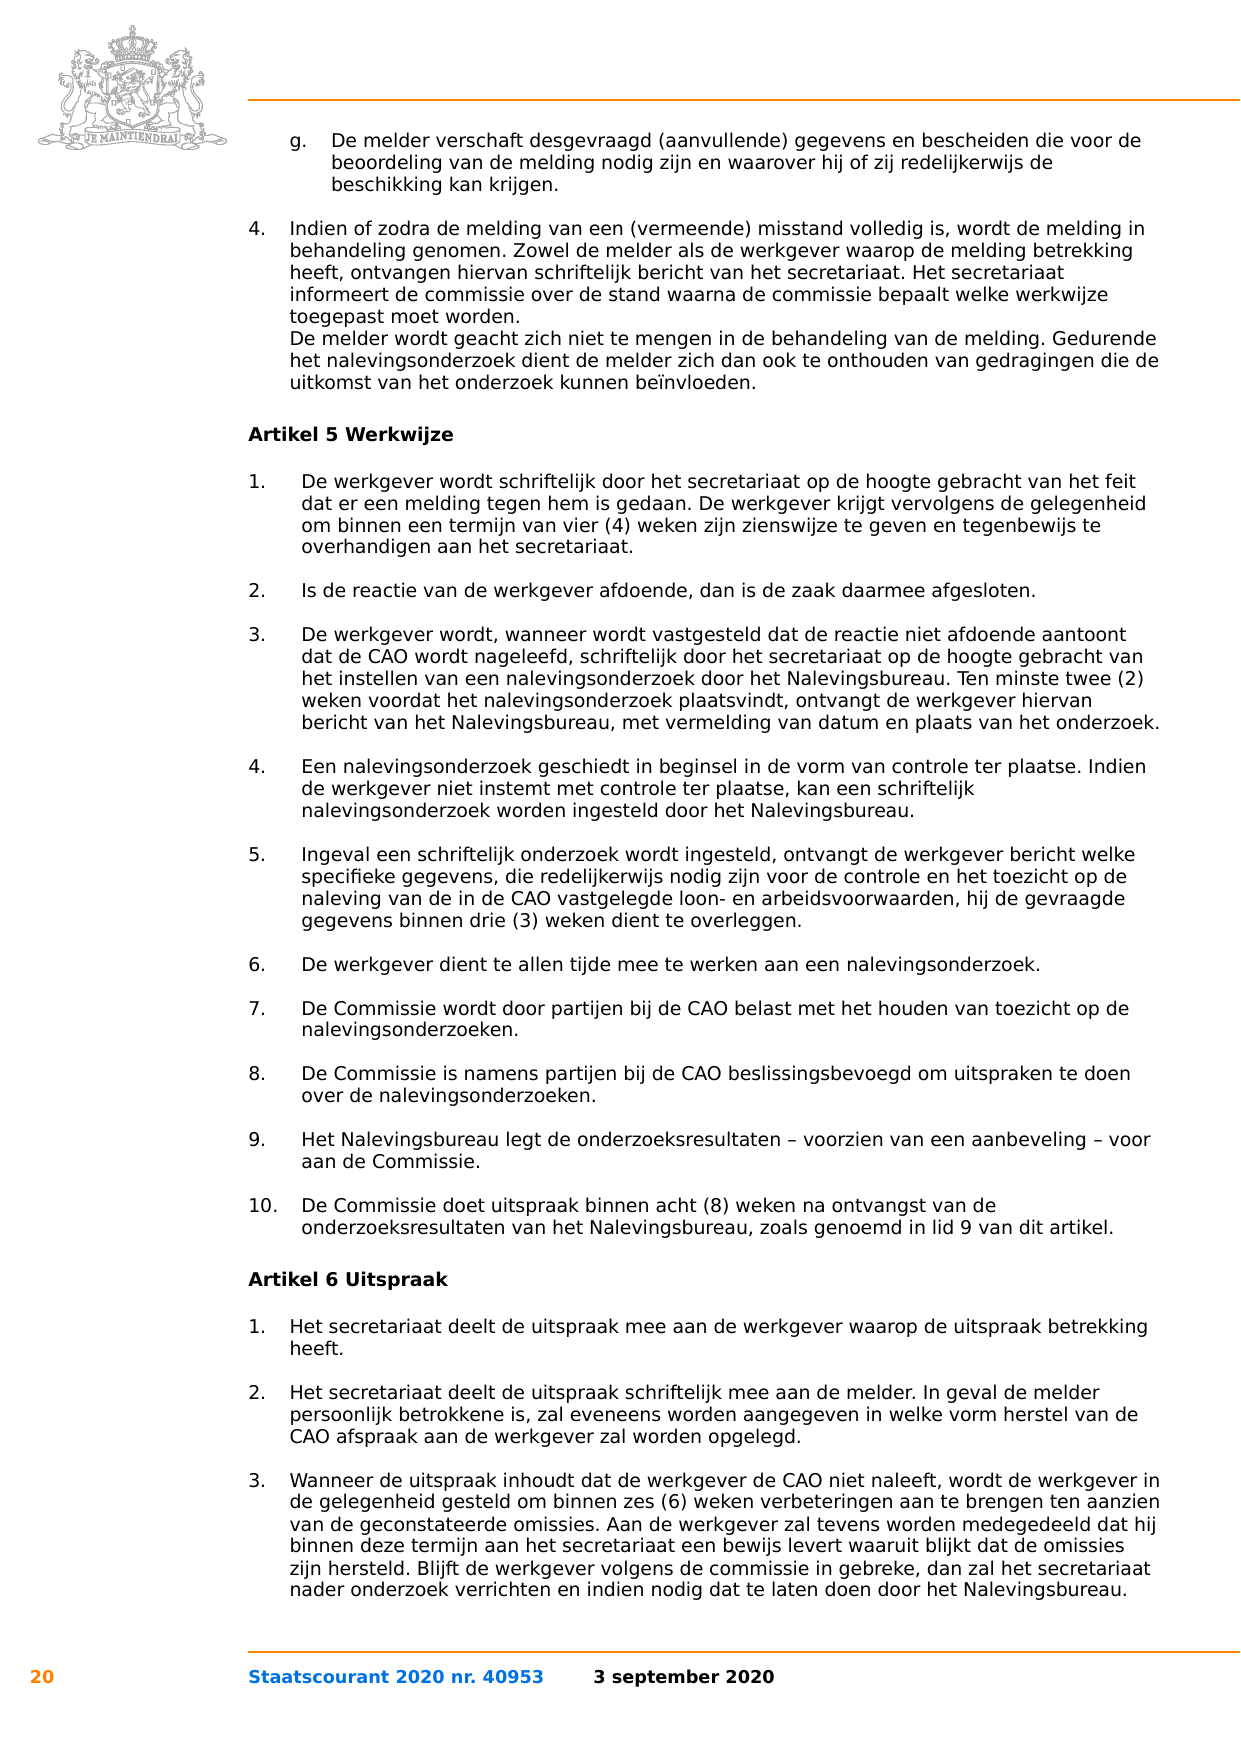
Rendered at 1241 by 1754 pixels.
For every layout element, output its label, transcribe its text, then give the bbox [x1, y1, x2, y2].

picture [38, 25, 227, 150]
text 1. Het secretariaat deelt de uitspraak mee aan de werkgever waarop de uitspraak betrekking heeft. [248, 1316, 1163, 1360]
text 10. De Commissie doet uitspraak binnen acht (8) weken na ontvangst van de onderzoeksresultaten van het Nalevingsbureau, zoals genoemd in lid 9 van dit artikel. [248, 1195, 1163, 1239]
text g. De melder verschaft desgevraagd (aanvullende) gegevens en bescheiden die voor de beoordeling van de melding nodig zijn en waarover hij of zij redelijkerwijs de beschikking kan krijgen. [289, 130, 1163, 196]
text De melder wordt geacht zich niet te mengen in de behandeling van de melding. Gedurende het nalevingsonderzoek dient de melder zich dan ook te onthouden van gedragingen die de uitkomst van het onderzoek kunnen beïnvloeden. [289, 328, 1163, 393]
text 3. De werkgever wordt, wanneer wordt vastgesteld dat de reactie niet afdoende aantoont dat de CAO wordt nageleefd, schriftelijk door het secretariaat op de hoogte gebracht van het instellen van een nalevingsonderzoek door het Nalevingsbureau. Ten minste twee (2) weken voordat het nalevingsonderzoek plaatsvindt, ontvangt de werkgever hiervan bericht van het Nalevingsbureau, met vermelding van datum en plaats van het onderzoek. [248, 624, 1163, 734]
text 9. Het Nalevingsbureau legt de onderzoeksresultaten – voorzien van een aanbeveling – voor aan de Commissie. [248, 1129, 1163, 1173]
text 4. Indien of zodra de melding van een (vermeende) misstand volledig is, wordt de melding in behandeling genomen. Zowel de melder als de werkgever waarop de melding betrekking heeft, ontvangen hiervan schriftelijk bericht van het secretariaat. Het secretariaat informeert de commissie over de stand waarna de commissie bepaalt welke werkwijze toegepast moet worden. [248, 218, 1163, 328]
text 3. Wanneer de uitspraak inhoudt dat de werkgever de CAO niet naleeft, wordt de werkgever in de gelegenheid gesteld om binnen zes (6) weken verbeteringen aan te brengen ten aanzien van de geconstateerde omissies. Aan de werkgever zal tevens worden medegedeeld dat hij binnen deze termijn aan het secretariaat een bewijs levert waaruit blijkt dat de omissies zijn hersteld. Blijft de werkgever volgens de commissie in gebreke, dan zal het secretariaat nader onderzoek verrichten en indien nodig dat te laten doen door het Nalevingsbureau. [248, 1469, 1163, 1601]
text 6. De werkgever dient te allen tijde mee te werken aan een nalevingsonderzoek. [248, 953, 1163, 976]
text 4. Een nalevingsonderzoek geschiedt in beginsel in de vorm van controle ter plaatse. Indien de werkgever niet instemt met controle ter plaatse, kan een schriftelijk nalevingsonderzoek worden ingesteld door het Nalevingsbureau. [248, 756, 1163, 822]
text 8. De Commissie is namens partijen bij de CAO beslissingsbevoegd om uitspraken te doen over de nalevingsonderzoeken. [248, 1063, 1163, 1107]
text 2. Het secretariaat deelt de uitspraak schriftelijk mee aan de melder. In geval de melder persoonlijk betrokkene is, zal eveneens worden aangegeven in welke vorm herstel van de CAO afspraak aan de werkgever zal worden opgelegd. [248, 1382, 1163, 1448]
text 2. Is de reactie van de werkgever afdoende, dan is de zaak daarmee afgesloten. [248, 580, 1163, 602]
subtitle Artikel 6 Uitspraak [248, 1269, 1163, 1291]
text 5. Ingeval een schriftelijk onderzoek wordt ingesteld, ontvangt de werkgever bericht welke specifieke gegevens, die redelijkerwijs nodig zijn voor de controle en het toezicht op de naleving van de in de CAO vastgelegde loon- en arbeidsvoorwaarden, hij de gevraagde gegevens binnen drie (3) weken dient te overleggen. [248, 844, 1163, 932]
text 1. De werkgever wordt schriftelijk door het secretariaat op de hoogte gebracht van het feit dat er een melding tegen hem is gedaan. De werkgever krijgt vervolgens de gelegenheid om binnen een termijn van vier (4) weken zijn zienswijze te geven en tegenbewijs te overhandigen aan het secretariaat. [248, 471, 1163, 558]
text 7. De Commissie wordt door partijen bij de CAO belast met het houden van toezicht op de nalevingsonderzoeken. [248, 997, 1163, 1041]
subtitle Artikel 5 Werkwijze [248, 423, 1163, 446]
